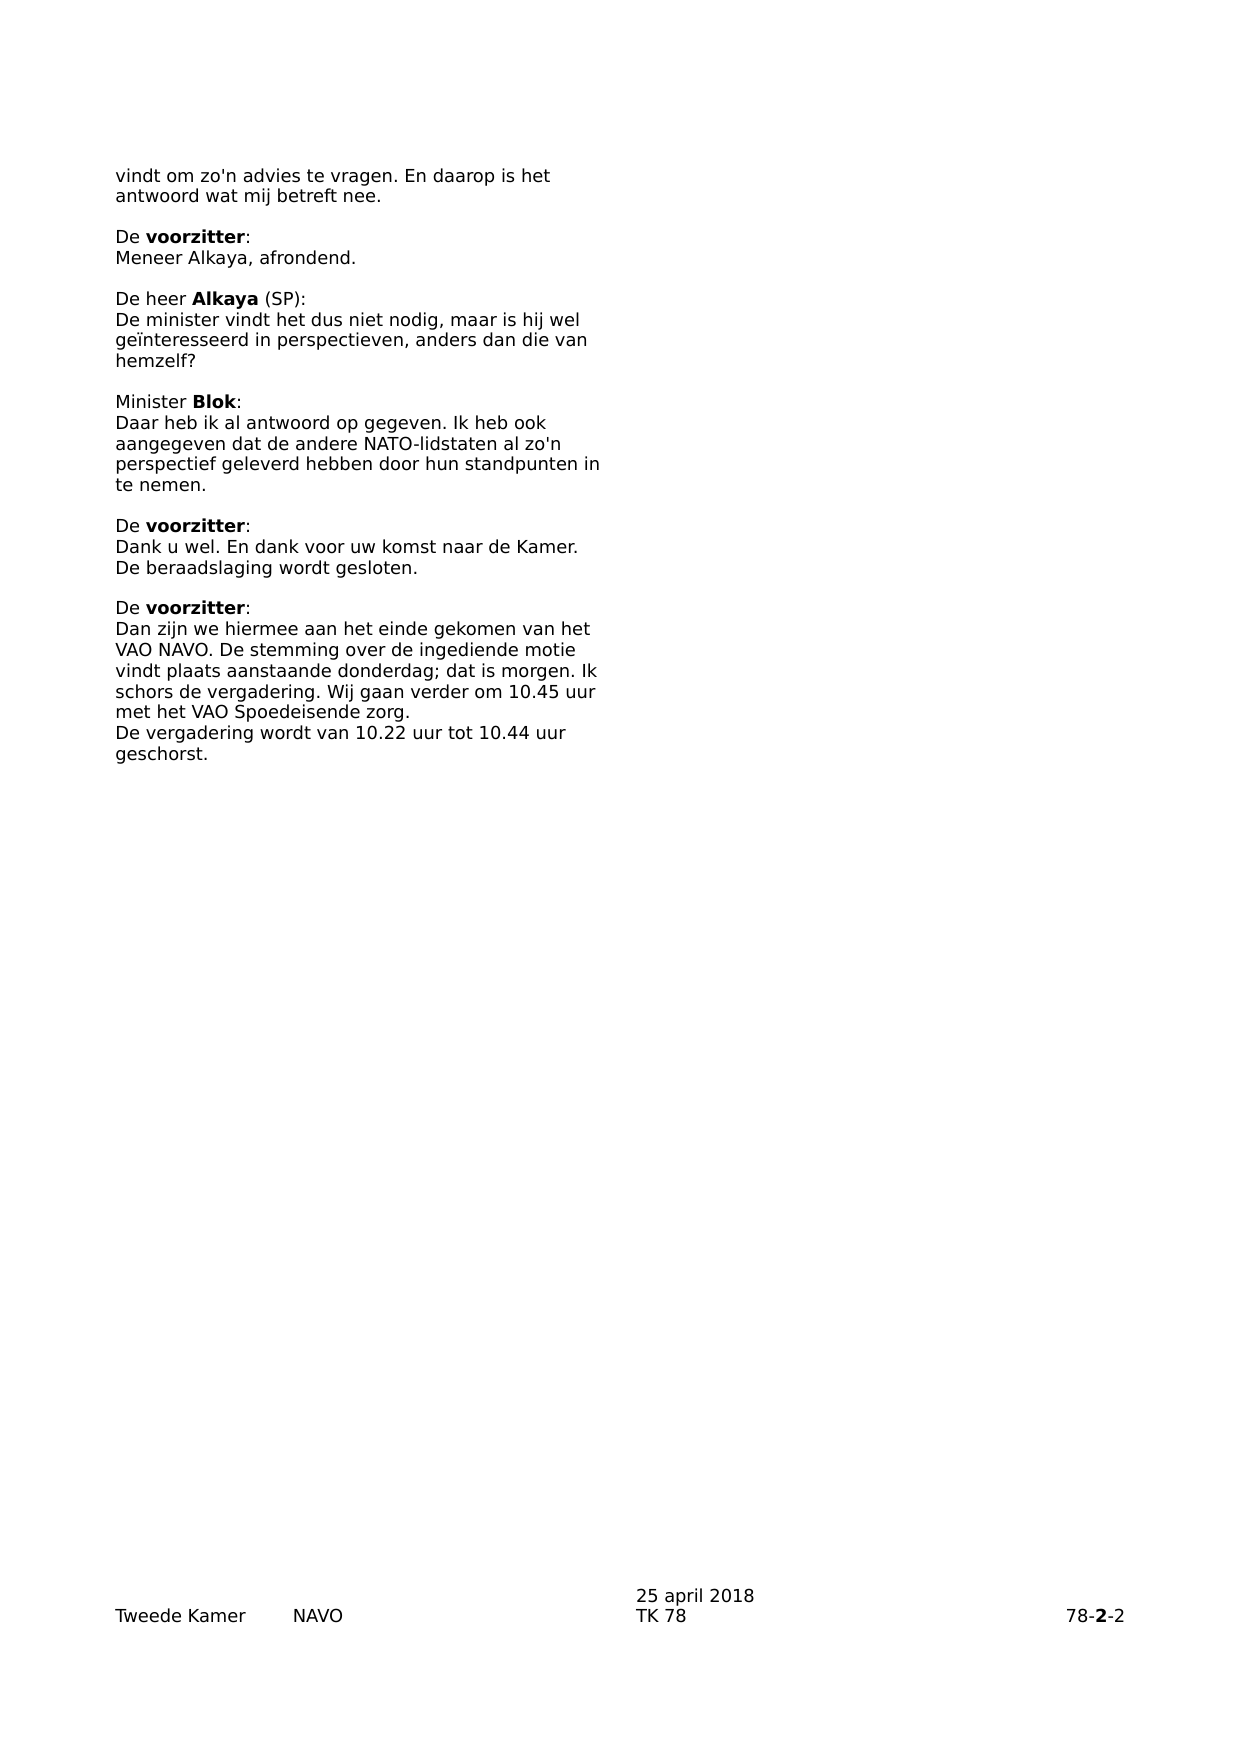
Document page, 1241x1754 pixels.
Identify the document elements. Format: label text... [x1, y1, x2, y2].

text vindt om zo'n advies te vragen. En daarop is het antwoord wat mij betreft nee. [115, 165, 605, 207]
text Dan zijn we hiermee aan het einde gekomen van het VAO NAVO. De stemming over de ingediende motie vindt plaats aanstaande donderdag; dat is morgen. Ik schors de vergadering. Wij gaan verder om 10.45 uur met het VAO Spoedeisende zorg. [115, 619, 605, 723]
text Dank u wel. En dank voor uw komst naar de Kamer. [115, 537, 605, 557]
text De heer Alkaya (SP): [115, 288, 605, 309]
text De vergadering wordt van 10.22 uur tot 10.44 uur geschorst. [115, 723, 605, 765]
text Daar heb ik al antwoord op gegeven. Ik heb ook aangegeven dat de andere NATO-lidstaten al zo'n perspectief geleverd hebben door hun standpunten in te nemen. [115, 412, 605, 496]
text Meneer Alkaya, afrondend. [115, 248, 605, 268]
text De voorzitter: [115, 516, 605, 537]
text De voorzitter: [115, 227, 605, 248]
text De minister vindt het dus niet nodig, maar is hij wel geïnteresseerd in perspectieven, anders dan die van hemzelf? [115, 309, 605, 372]
text De voorzitter: [115, 598, 605, 619]
text Minister Blok: [115, 392, 605, 412]
text De beraadslaging wordt gesloten. [115, 557, 605, 578]
